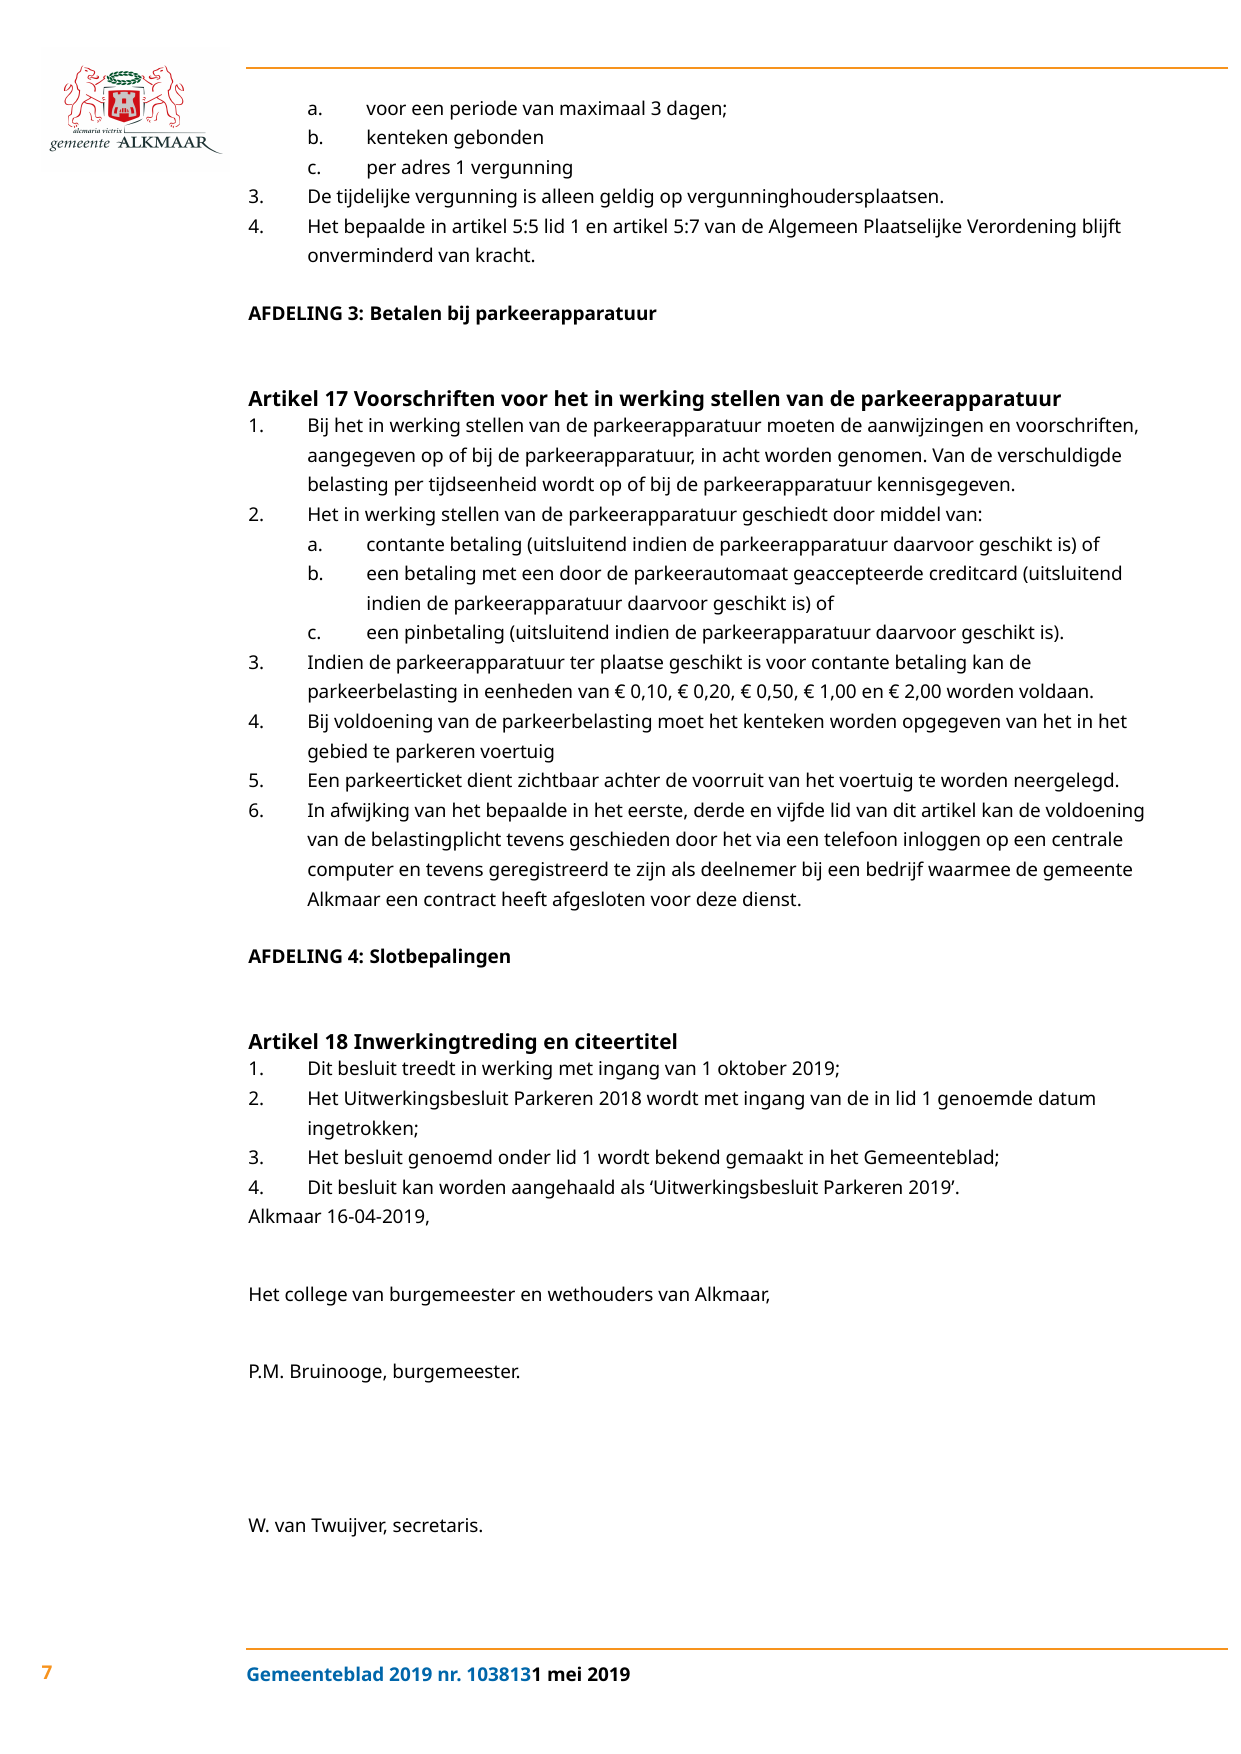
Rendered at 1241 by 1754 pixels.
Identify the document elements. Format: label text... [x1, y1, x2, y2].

list contante betaling (uitsluitend indien de parkeerapparatuur daarvoor geschikt is) of [307, 531, 1152, 557]
text AFDELING 3: Betalen bij parkeerapparatuur [248, 298, 1152, 326]
picture [41, 47, 231, 172]
list Een parkeerticket dient zichtbaar achter de voorruit van het voertuig te worden neergelegd. [248, 767, 1152, 793]
text Alkmaar 16-04-2019, [248, 1203, 1152, 1229]
text Artikel 18 Inwerkingtreding en citeertitel [248, 1027, 1152, 1056]
list Bij het in werking stellen van de parkeerapparatuur moeten de aanwijzingen en voorschriften, aangegeven op of bij de parkeerapparatuur, in acht worden genomen. Van de verschuldigde belasting per tijdseenheid wordt op of bij de parkeerapparatuur kennisgegeven. [248, 412, 1152, 497]
list Het in werking stellen van de parkeerapparatuur geschiedt door middel van: [248, 501, 1152, 527]
list een betaling met een door de parkeerautomaat geaccepteerde creditcard (uitsluitend indien de parkeerapparatuur daarvoor geschikt is) of [307, 560, 1152, 616]
list De tijdelijke vergunning is alleen geldig op vergunninghoudersplaatsen. [248, 183, 1152, 209]
list Dit besluit treedt in werking met ingang van 1 oktober 2019; [248, 1056, 1152, 1081]
text Artikel 17 Voorschriften voor het in werking stellen van de parkeerapparatuur [248, 384, 1152, 412]
text W. van Twuijver, secretaris. [248, 1512, 1152, 1538]
list Het bepaalde in artikel 5:5 lid 1 en artikel 5:7 van de Algemeen Plaatselijke Verordening blijft onverminderd van kracht. [248, 213, 1152, 268]
list een pinbetaling (uitsluitend indien de parkeerapparatuur daarvoor geschikt is). [307, 619, 1152, 645]
text AFDELING 4: Slotbepalingen [248, 941, 1152, 969]
list Indien de parkeerapparatuur ter plaatse geschikt is voor contante betaling kan de parkeerbelasting in eenheden van € 0,10, € 0,20, € 0,50, € 1,00 en € 2,00 worden voldaan. [248, 649, 1152, 704]
list Bij voldoening van de parkeerbelasting moet het kenteken worden opgegeven van het in het gebied te parkeren voertuig [248, 708, 1152, 764]
list voor een periode van maximaal 3 dagen; [307, 95, 1152, 121]
text Het college van burgemeester en wethouders van Alkmaar, [248, 1281, 1152, 1306]
list Het besluit genoemd onder lid 1 wordt bekend gemaakt in het Gemeenteblad; [248, 1144, 1152, 1170]
list Het Uitwerkingsbesluit Parkeren 2018 wordt met ingang van de in lid 1 genoemde datum ingetrokken; [248, 1085, 1152, 1141]
list kenteken gebonden [307, 124, 1152, 150]
list per adres 1 vergunning [307, 154, 1152, 180]
list In afwijking van het bepaalde in het eerste, derde en vijfde lid van dit artikel kan de voldoening van de belastingplicht tevens geschieden door het via een telefoon inloggen op een centrale computer en tevens geregistreerd te zijn als deelnemer bij een bedrijf waarmee de gemeente Alkmaar een contract heeft afgesloten voor deze dienst. [248, 797, 1152, 912]
text P.M. Bruinooge, burgemeester. [248, 1358, 1152, 1384]
list Dit besluit kan worden aangehaald als ‘Uitwerkingsbesluit Parkeren 2019’. [248, 1174, 1152, 1200]
